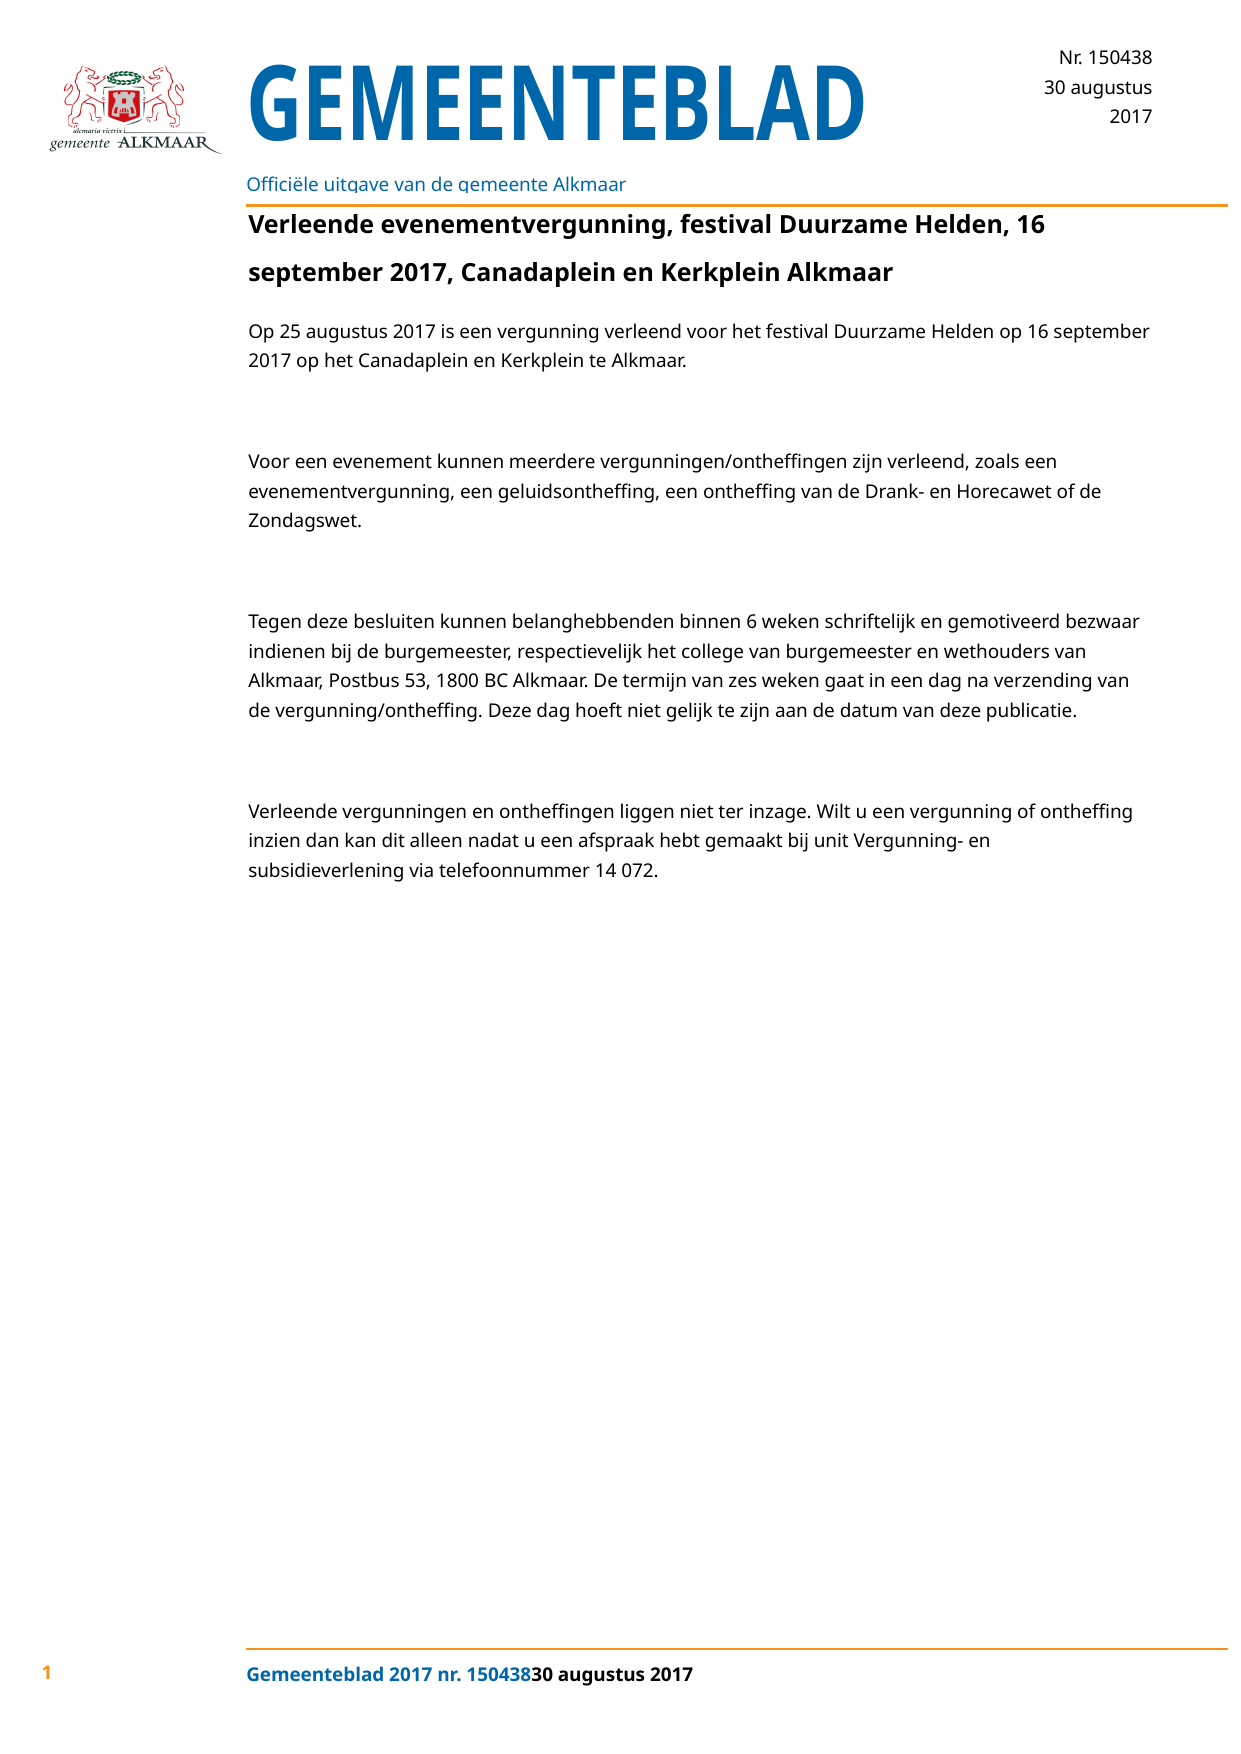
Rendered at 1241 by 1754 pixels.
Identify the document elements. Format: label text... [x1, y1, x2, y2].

text Verleende evenementvergunning, festival Duurzame Helden, 16 september 2017, Canadaplein en Kerkplein Alkmaar [248, 207, 1152, 288]
text Op 25 augustus 2017 is een vergunning verleend voor het festival Duurzame Helden op 16 september 2017 op het Canadaplein en Kerkplein te Alkmaar. [248, 318, 1152, 373]
picture [41, 47, 231, 172]
text Tegen deze besluiten kunnen belanghebbenden binnen 6 weken schriftelijk en gemotiveerd bezwaar indienen bij de burgemeester, respectievelijk het college van burgemeester en wethouders van Alkmaar, Postbus 53, 1800 BC Alkmaar. De termijn van zes weken gaat in een dag na verzending van de vergunning/ontheffing. Deze dag hoeft niet gelijk te zijn aan de datum van deze publicatie. [248, 608, 1152, 723]
text Verleende vergunningen en ontheffingen liggen niet ter inzage. Wilt u een vergunning of ontheffing inzien dan kan dit alleen nadat u een afspraak hebt gemaakt bij unit Vergunning- en subsidieverlening via telefoonnummer 14 072. [248, 798, 1152, 883]
text Voor een evenement kunnen meerdere vergunningen/ontheffingen zijn verleend, zoals een evenementvergunning, een geluidsontheffing, een ontheffing van de Drank- en Horecawet of de Zondagswet. [248, 448, 1152, 533]
